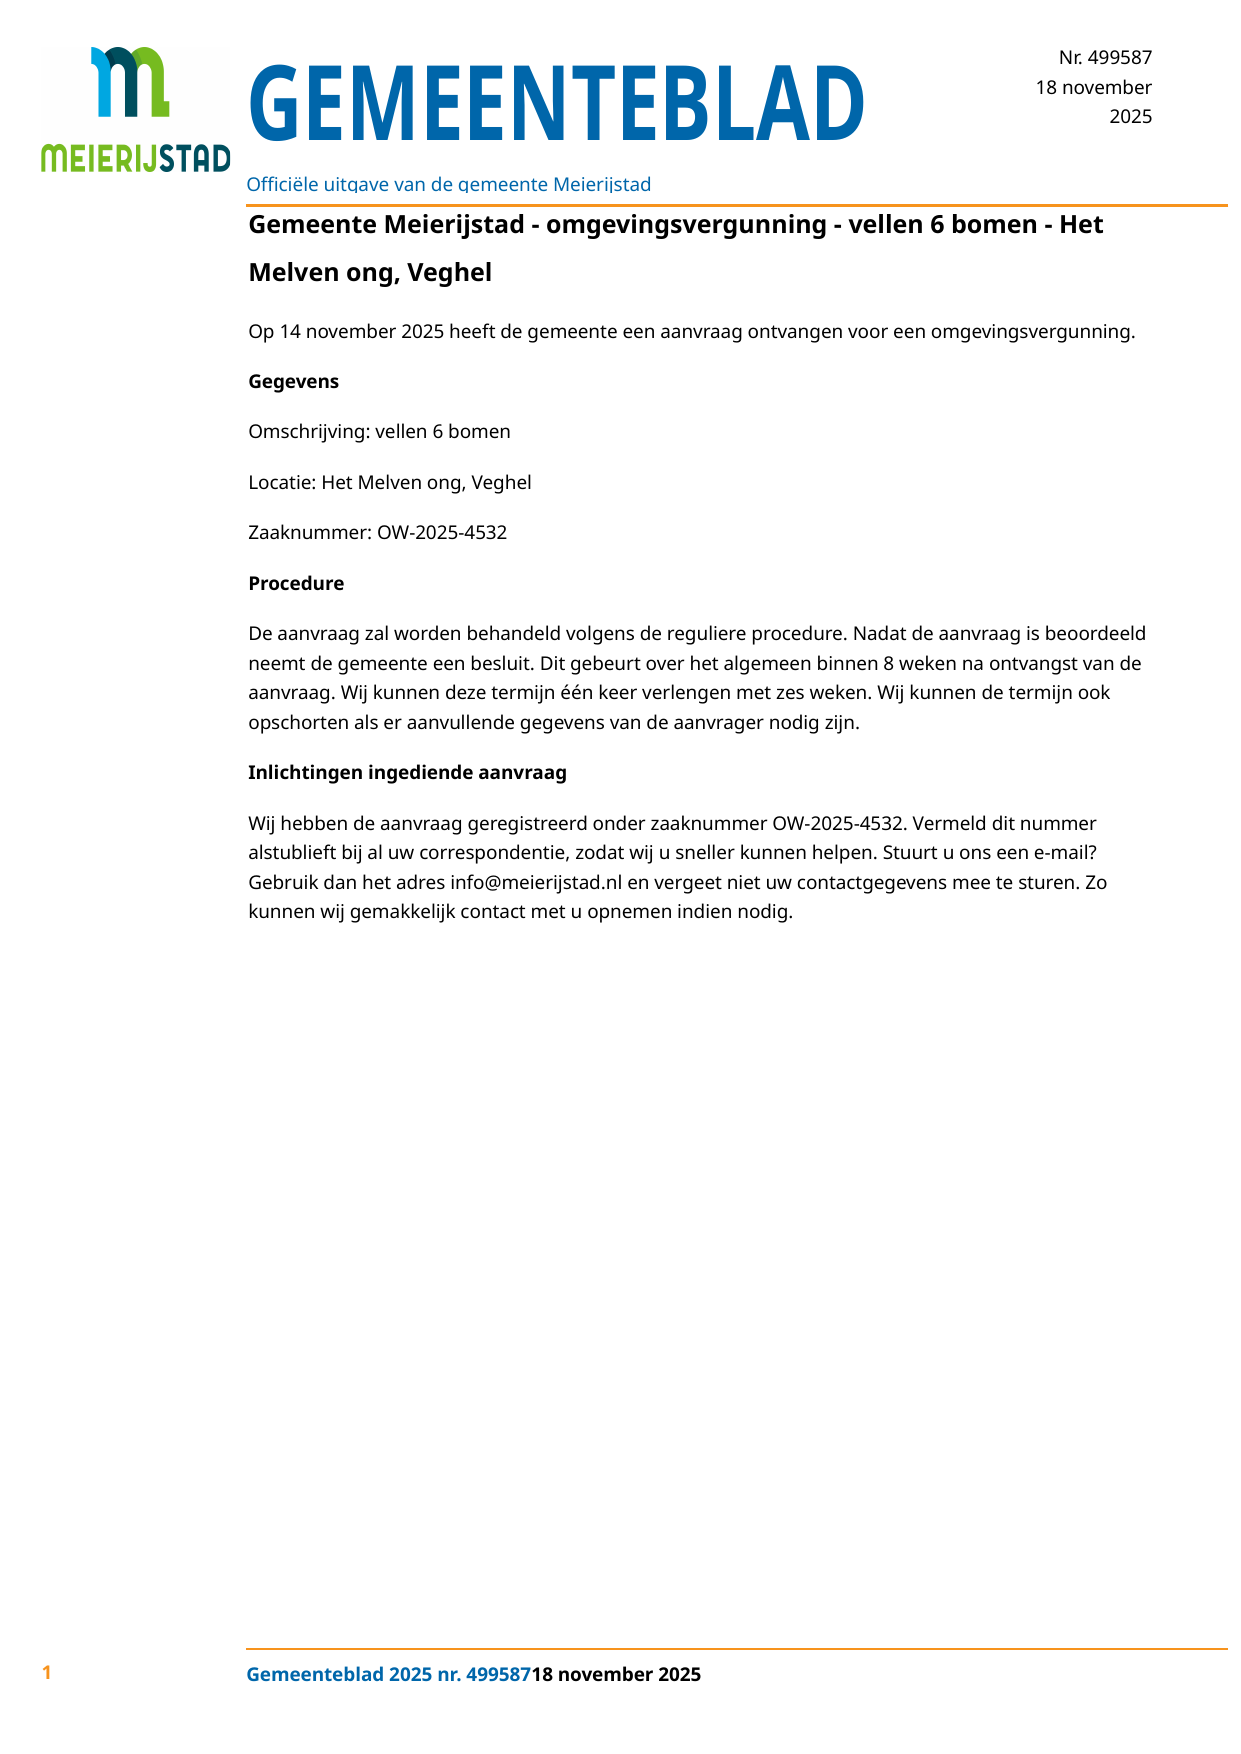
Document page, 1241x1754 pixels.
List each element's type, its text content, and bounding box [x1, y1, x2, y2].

text Locatie: Het Melven ong, Veghel [248, 469, 1152, 495]
picture [41, 47, 231, 172]
text Procedure [248, 570, 1152, 596]
text De aanvraag zal worden behandeld volgens de reguliere procedure. Nadat de aanvraag is beoordeeld neemt de gemeente een besluit. Dit gebeurt over het algemeen binnen 8 weken na ontvangst van de aanvraag. Wij kunnen deze termijn één keer verlengen met zes weken. Wij kunnen de termijn ook opschorten als er aanvullende gegevens van de aanvrager nodig zijn. [248, 620, 1152, 735]
text Op 14 november 2025 heeft de gemeente een aanvraag ontvangen voor een omgevingsvergunning. [248, 318, 1152, 344]
text Gemeente Meierijstad - omgevingsvergunning - vellen 6 bomen - Het Melven ong, Veghel [248, 207, 1152, 288]
text Gegevens [248, 368, 1152, 394]
text Inlichtingen ingediende aanvraag [248, 759, 1152, 785]
text Wij hebben de aanvraag geregistreerd onder zaaknummer OW-2025-4532. Vermeld dit nummer alstublieft bij al uw correspondentie, zodat wij u sneller kunnen helpen. Stuurt u ons een e-mail? Gebruik dan het adres info@meierijstad.nl en vergeet niet uw contactgegevens mee te sturen. Zo kunnen wij gemakkelijk contact met u opnemen indien nodig. [248, 810, 1152, 924]
text Omschrijving: vellen 6 bomen [248, 419, 1152, 444]
text Zaaknummer: OW-2025-4532 [248, 519, 1152, 545]
